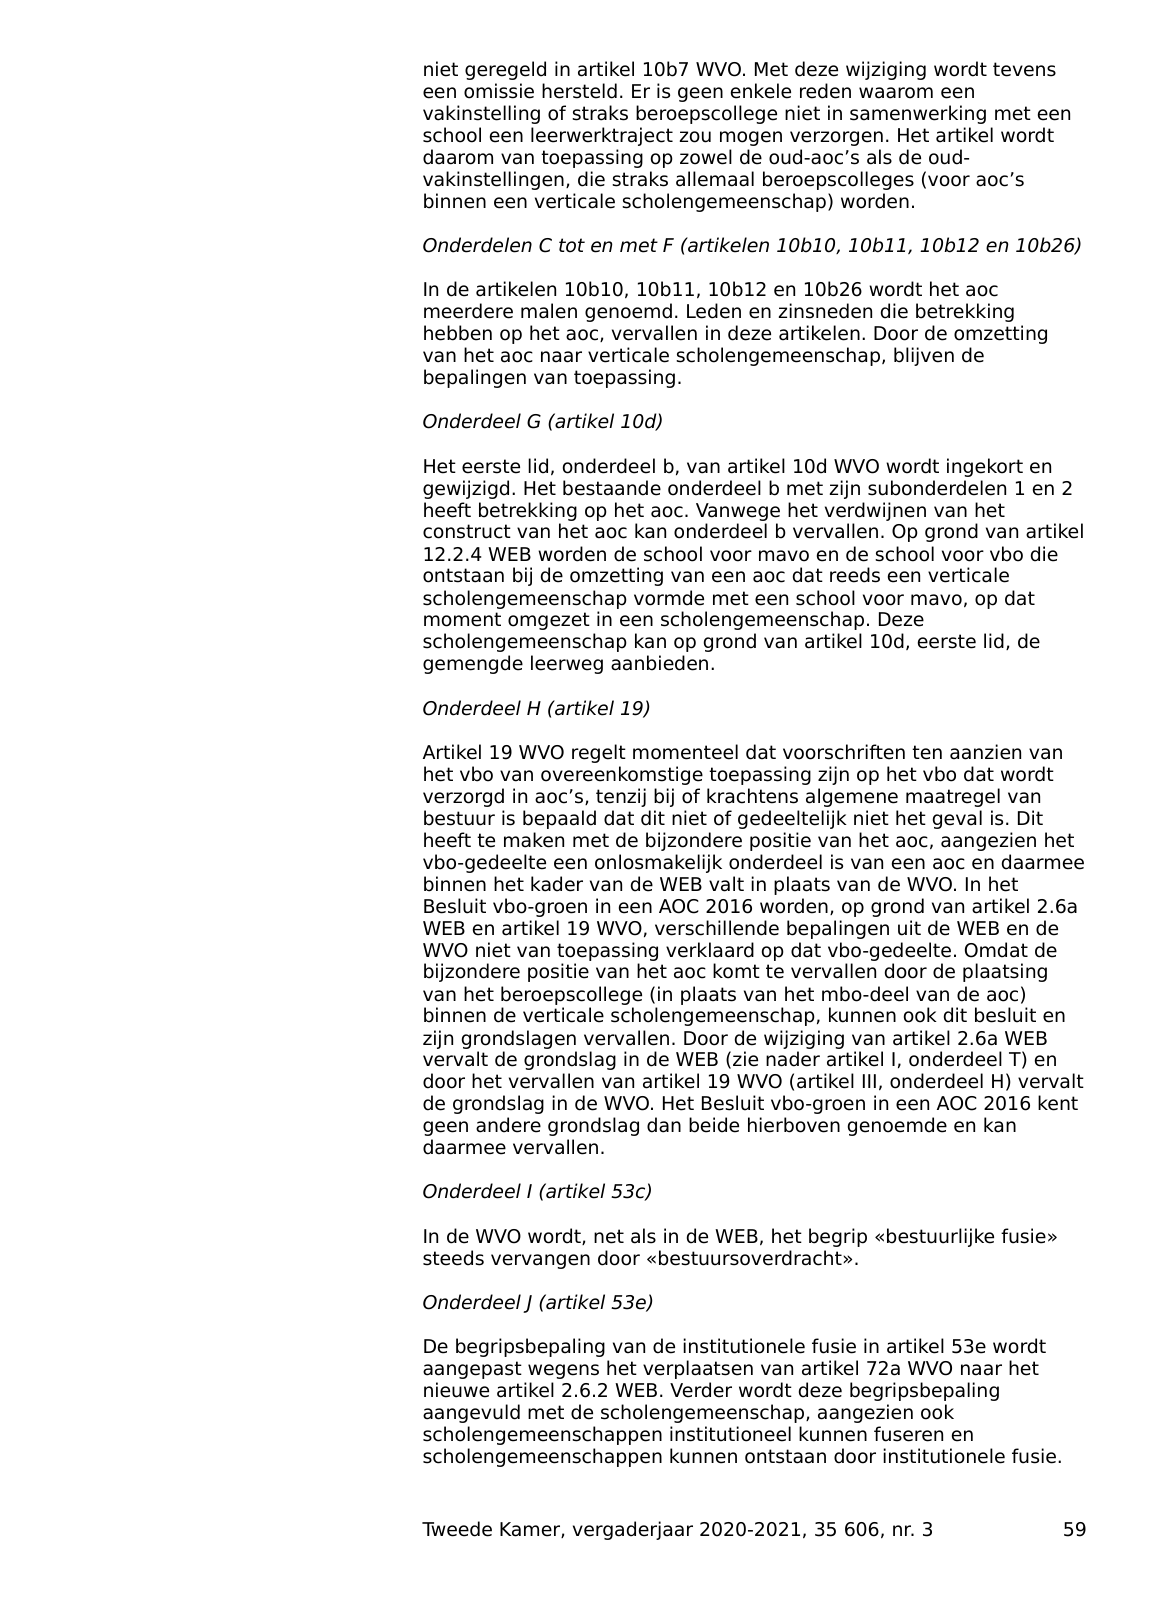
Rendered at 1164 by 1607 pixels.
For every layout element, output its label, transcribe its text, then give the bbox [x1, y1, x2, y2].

subtitle Onderdeel G (artikel 10d) [422, 411, 1087, 433]
text niet geregeld in artikel 10b7 WVO. Met deze wijziging wordt tevens een omissie hersteld. Er is geen enkele reden waarom een vakinstelling of straks beroepscollege niet in samenwerking met een school een leerwerktraject zou mogen verzorgen. Het artikel wordt daarom van toepassing op zowel de oud-aoc’s als de oud-vakinstellingen, die straks allemaal beroepscolleges (voor aoc’s binnen een verticale scholengemeenschap) worden. [422, 59, 1087, 213]
subtitle Onderdeel H (artikel 19) [422, 697, 1087, 719]
subtitle Onderdelen C tot en met F (artikelen 10b10, 10b11, 10b12 en 10b26) [422, 235, 1087, 257]
subtitle Onderdeel J (artikel 53e) [422, 1292, 1087, 1314]
text Het eerste lid, onderdeel b, van artikel 10d WVO wordt ingekort en gewijzigd. Het bestaande onderdeel b met zijn subonderdelen 1 en 2 heeft betrekking op het aoc. Vanwege het verdwijnen van het construct van het aoc kan onderdeel b vervallen. Op grond van artikel 12.2.4 WEB worden de school voor mavo en de school voor vbo die ontstaan bij de omzetting van een aoc dat reeds een verticale scholengemeenschap vormde met een school voor mavo, op dat moment omgezet in een scholengemeenschap. Deze scholengemeenschap kan op grond van artikel 10d, eerste lid, de gemengde leerweg aanbieden. [422, 456, 1087, 675]
text In de WVO wordt, net als in de WEB, het begrip «bestuurlijke fusie» steeds vervangen door «bestuursoverdracht». [422, 1226, 1087, 1269]
text In de artikelen 10b10, 10b11, 10b12 en 10b26 wordt het aoc meerdere malen genoemd. Leden en zinsneden die betrekking hebben op het aoc, vervallen in deze artikelen. Door de omzetting van het aoc naar verticale scholengemeenschap, blijven de bepalingen van toepassing. [422, 279, 1087, 389]
subtitle Onderdeel I (artikel 53c) [422, 1181, 1087, 1203]
text De begripsbepaling van de institutionele fusie in artikel 53e wordt aangepast wegens het verplaatsen van artikel 72a WVO naar het nieuwe artikel 2.6.2 WEB. Verder wordt deze begripsbepaling aangevuld met de scholengemeenschap, aangezien ook scholengemeenschappen institutioneel kunnen fuseren en scholengemeenschappen kunnen ontstaan door institutionele fusie. [422, 1336, 1087, 1468]
text Artikel 19 WVO regelt momenteel dat voorschriften ten aanzien van het vbo van overeenkomstige toepassing zijn op het vbo dat wordt verzorgd in aoc’s, tenzij bij of krachtens algemene maatregel van bestuur is bepaald dat dit niet of gedeeltelijk niet het geval is. Dit heeft te maken met de bijzondere positie van het aoc, aangezien het vbo-gedeelte een onlosmakelijk onderdeel is van een aoc en daarmee binnen het kader van de WEB valt in plaats van de WVO. In het Besluit vbo-groen in een AOC 2016 worden, op grond van artikel 2.6a WEB en artikel 19 WVO, verschillende bepalingen uit de WEB en de WVO niet van toepassing verklaard op dat vbo-gedeelte. Omdat de bijzondere positie van het aoc komt te vervallen door de plaatsing van het beroepscollege (in plaats van het mbo-deel van de aoc) binnen de verticale scholengemeenschap, kunnen ook dit besluit en zijn grondslagen vervallen. Door de wijziging van artikel 2.6a WEB vervalt de grondslag in de WEB (zie nader artikel I, onderdeel T) en door het vervallen van artikel 19 WVO (artikel III, onderdeel H) vervalt de grondslag in de WVO. Het Besluit vbo-groen in een AOC 2016 kent geen andere grondslag dan beide hierboven genoemde en kan daarmee vervallen. [422, 742, 1087, 1159]
